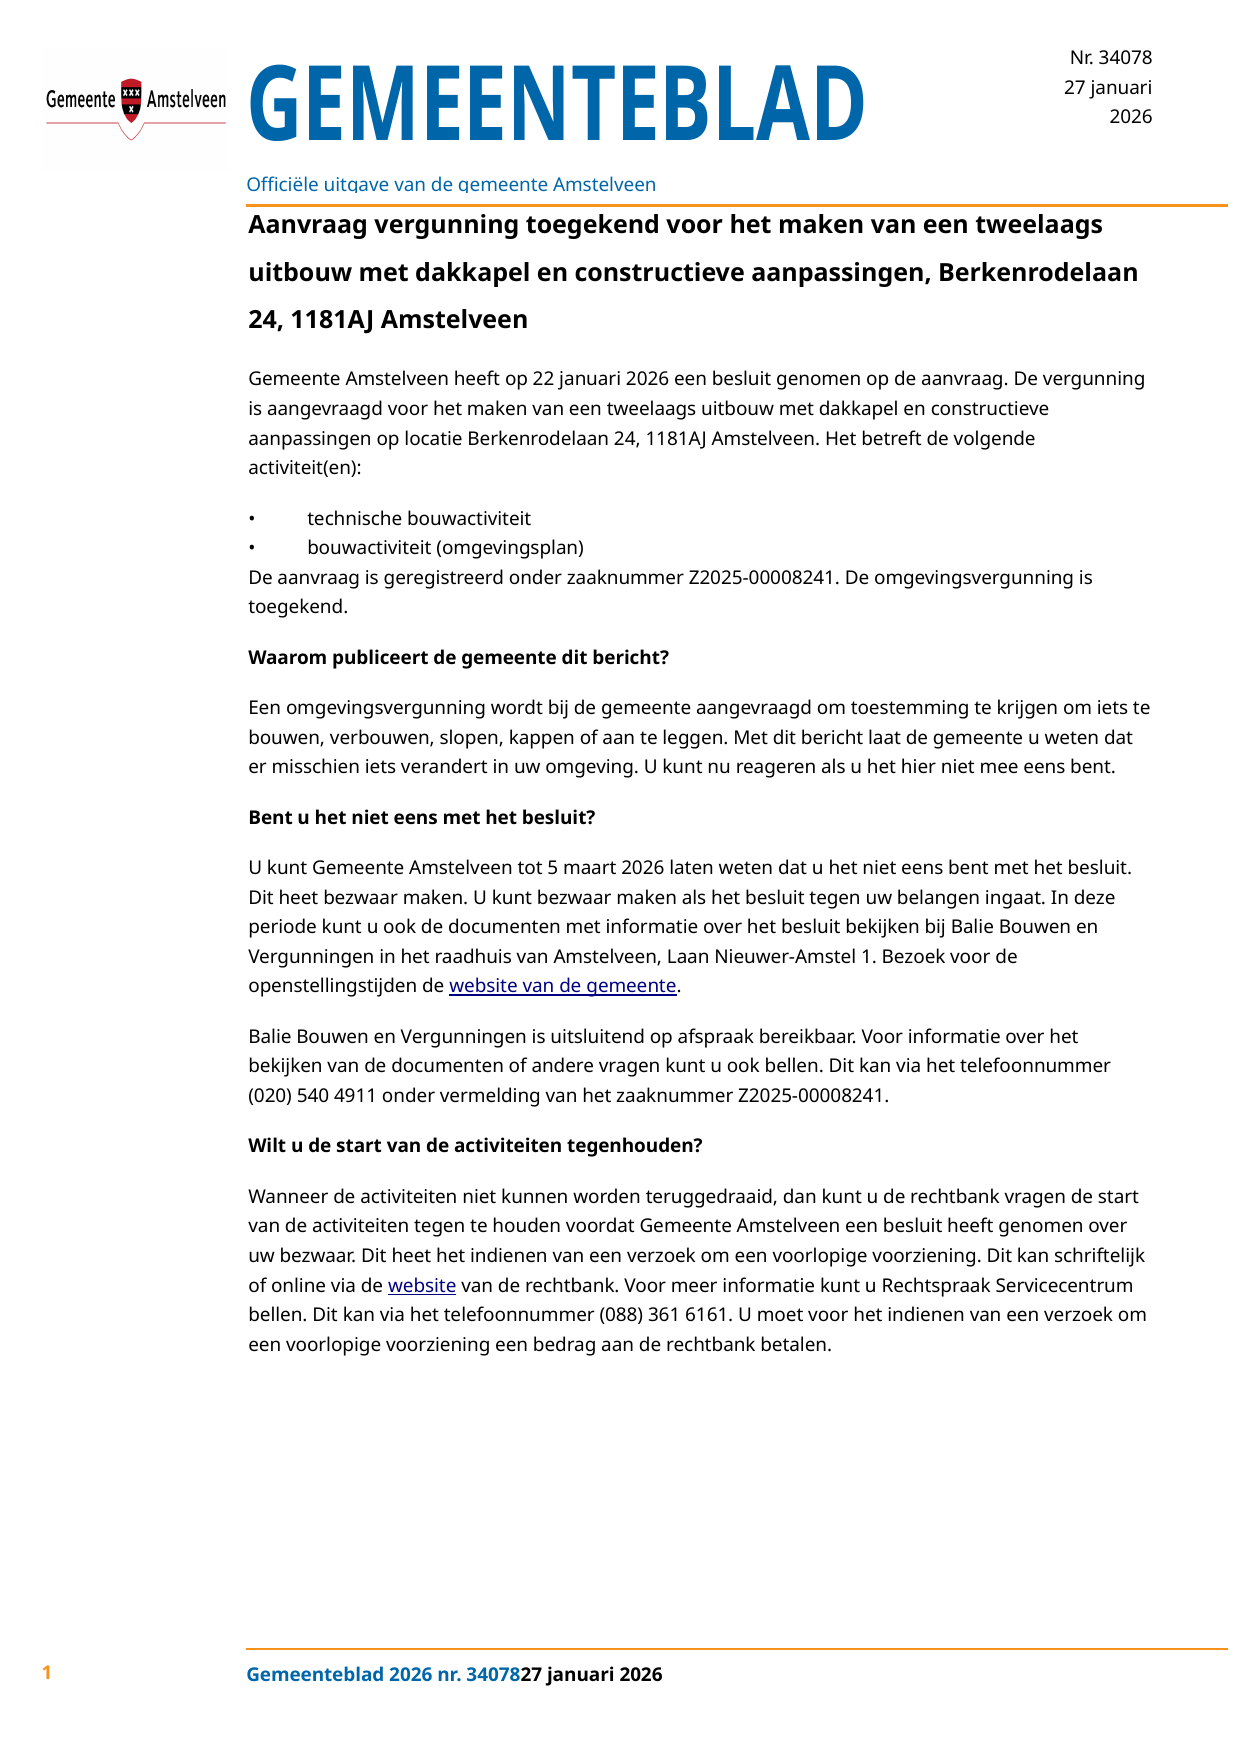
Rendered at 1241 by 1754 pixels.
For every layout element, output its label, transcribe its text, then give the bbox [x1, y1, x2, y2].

text Bent u het niet eens met het besluit? [248, 804, 1152, 829]
text Gemeente Amstelveen heeft op 22 januari 2026 een besluit genomen op de aanvraag. De vergunning is aangevraagd voor het maken van een tweelaags uitbouw met dakkapel en constructieve aanpassingen op locatie Berkenrodelaan 24, 1181AJ Amstelveen. Het betreft de volgende activiteit(en): [248, 366, 1152, 480]
text Balie Bouwen en Vergunningen is uitsluitend op afspraak bereikbaar. Voor informatie over het bekijken van de documenten of andere vragen kunt u ook bellen. Dit kan via het telefoonnummer (020) 540 4911 onder vermelding van het zaaknummer Z2025-00008241. [248, 1023, 1152, 1108]
list technische bouwactiviteit [248, 505, 1152, 530]
list bouwactiviteit (omgevingsplan) [248, 534, 1152, 560]
text U kunt Gemeente Amstelveen tot 5 maart 2026 laten weten dat u het niet eens bent met het besluit. Dit heet bezwaar maken. U kunt bezwaar maken als het besluit tegen uw belangen ingaat. In deze periode kunt u ook de documenten met informatie over het besluit bekijken bij Balie Bouwen en Vergunningen in het raadhuis van Amstelveen, Laan Nieuwer-Amstel 1. Bezoek voor de openstellingstijden de website van de gemeente. [248, 854, 1152, 998]
text De aanvraag is geregistreerd onder zaaknummer Z2025-00008241. De omgevingsvergunning is toegekend. [248, 564, 1152, 619]
text Een omgevingsvergunning wordt bij de gemeente aangevraagd om toestemming te krijgen om iets te bouwen, verbouwen, slopen, kappen of aan te leggen. Met dit bericht laat de gemeente u weten dat er misschien iets verandert in uw omgeving. U kunt nu reageren als u het hier niet mee eens bent. [248, 694, 1152, 779]
text Waarom publiceert de gemeente dit bericht? [248, 644, 1152, 669]
text Wanneer de activiteiten niet kunnen worden teruggedraaid, dan kunt u de rechtbank vragen de start van de activiteiten tegen te houden voordat Gemeente Amstelveen een besluit heeft genomen over uw bezwaar. Dit heet het indienen van een verzoek om een voorlopige voorziening. Dit kan schriftelijk of online via de website van de rechtbank. Voor meer informatie kunt u Rechtspraak Servicecentrum bellen. Dit kan via het telefoonnummer (088) 361 6161. U moet voor het indienen van een verzoek om een voorlopige voorziening een bedrag aan de rechtbank betalen. [248, 1183, 1152, 1357]
text Wilt u de start van de activiteiten tegenhouden? [248, 1133, 1152, 1158]
text Aanvraag vergunning toegekend voor het maken van een tweelaags uitbouw met dakkapel en constructieve aanpassingen, Berkenrodelaan 24, 1181AJ Amstelveen [248, 207, 1152, 336]
picture [41, 47, 231, 172]
